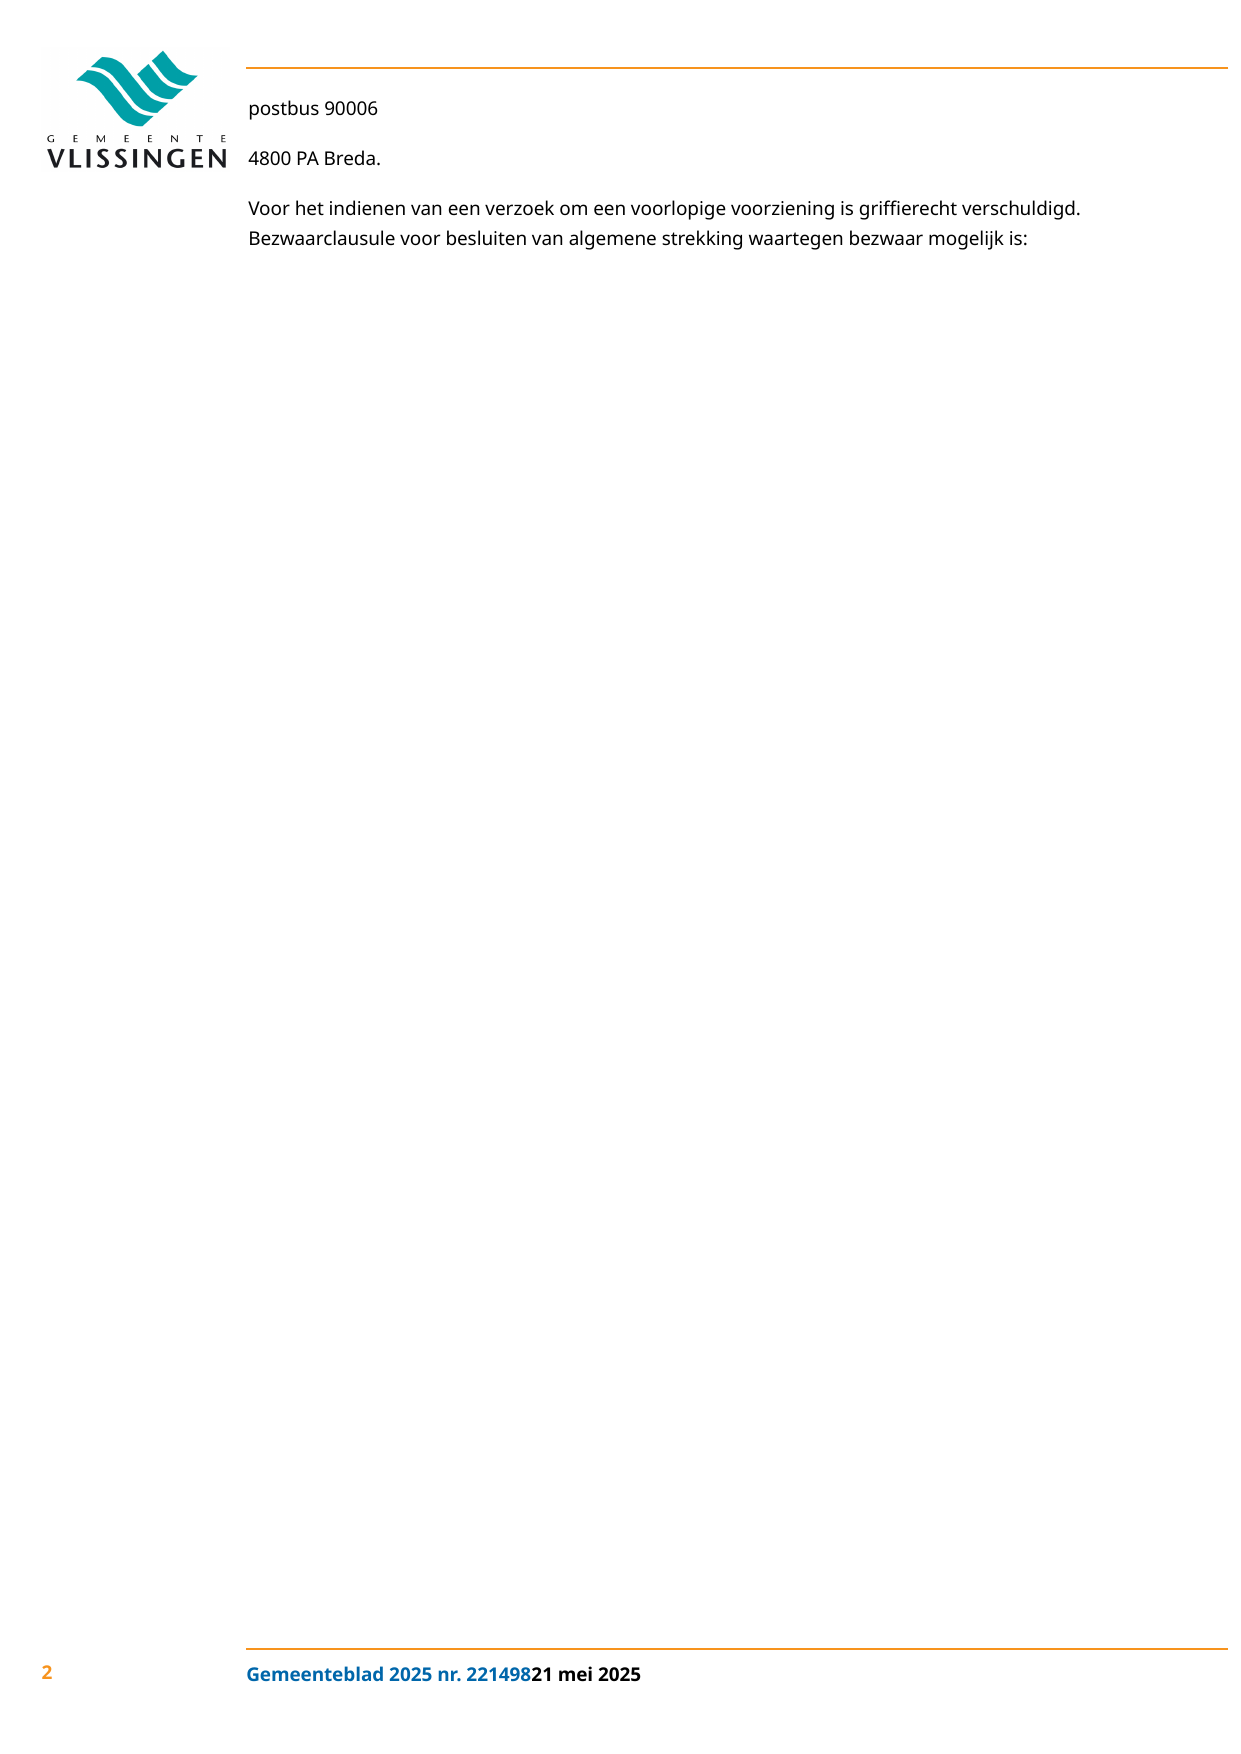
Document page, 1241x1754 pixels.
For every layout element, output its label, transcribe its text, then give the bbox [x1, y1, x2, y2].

picture [41, 47, 231, 172]
text 4800 PA Breda. [248, 145, 1152, 171]
text postbus 90006 [248, 95, 1152, 121]
text Voor het indienen van een verzoek om een voorlopige voorziening is griffierecht verschuldigd. Bezwaarclausule voor besluiten van algemene strekking waartegen bezwaar mogelijk is: [248, 196, 1152, 251]
